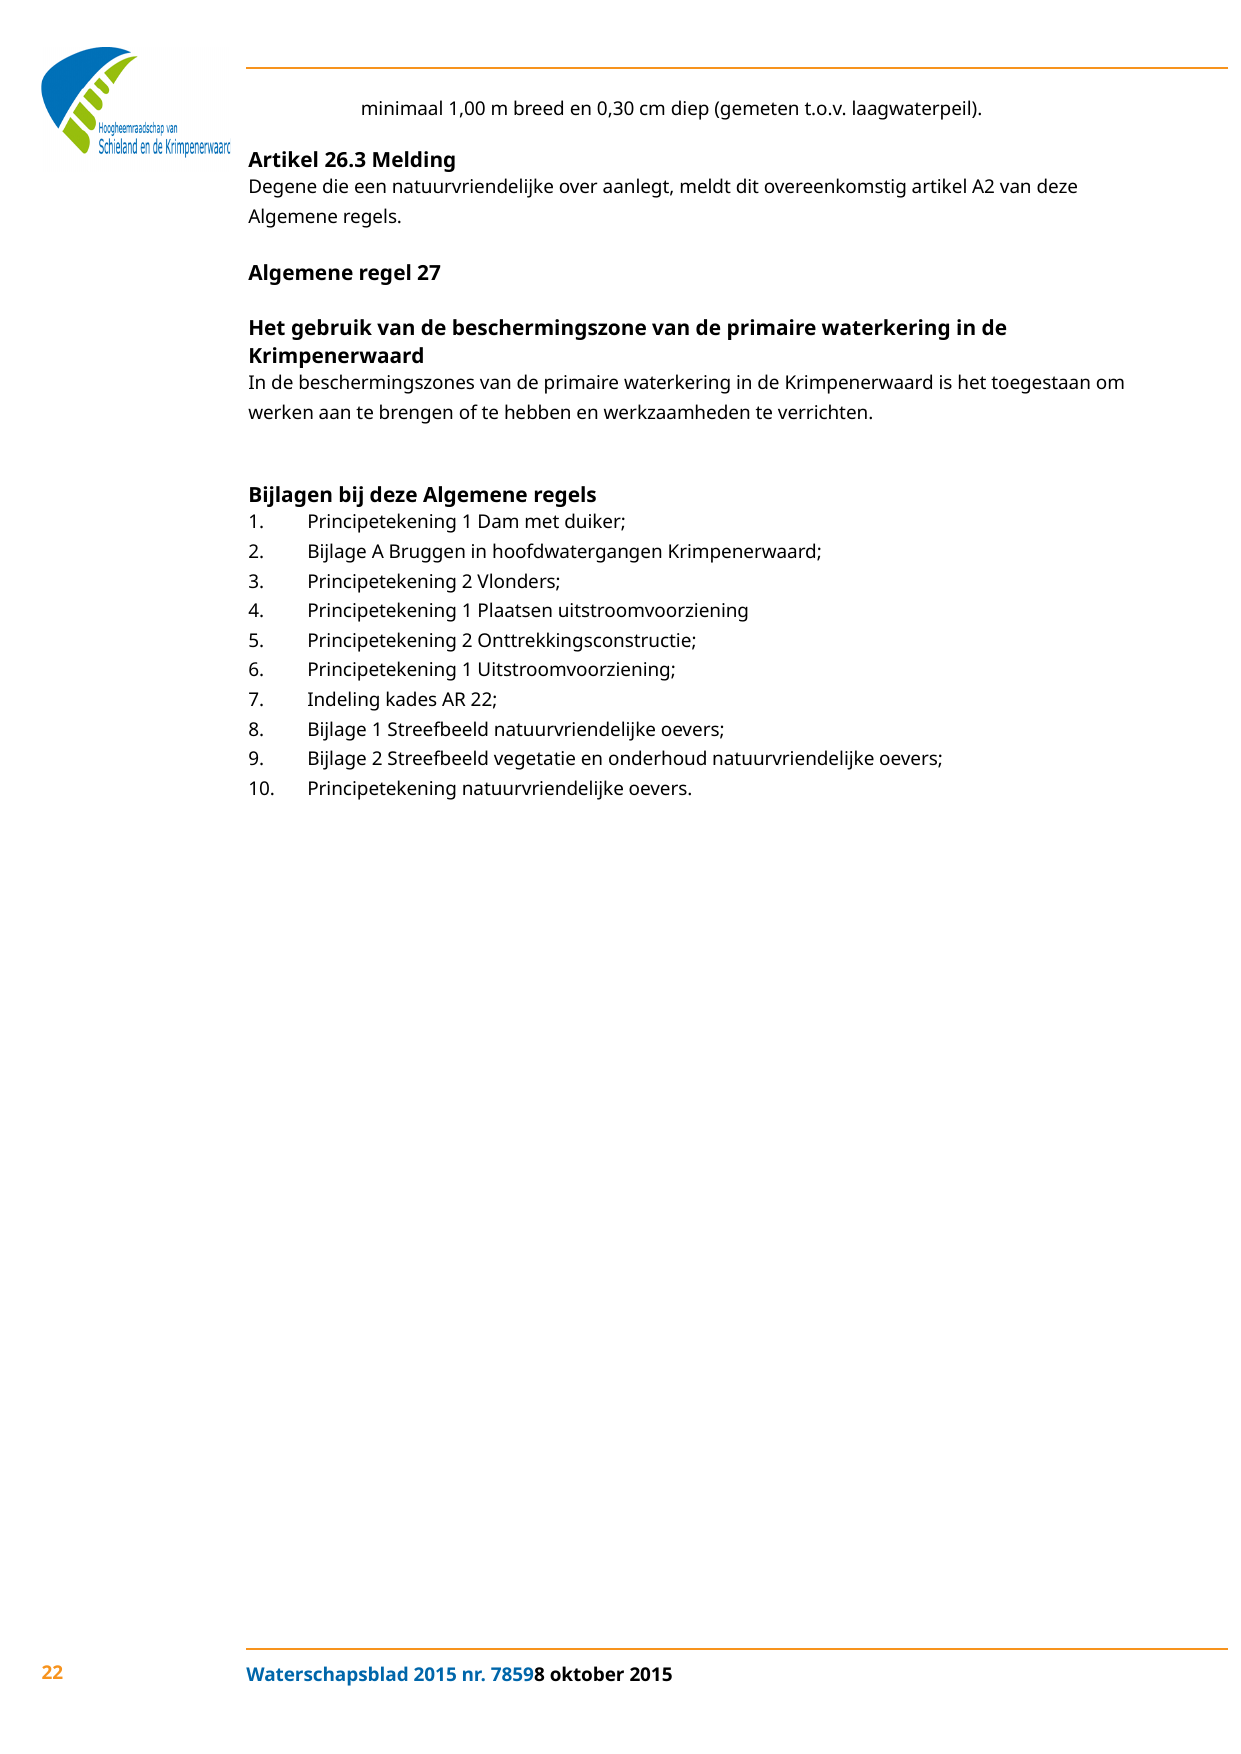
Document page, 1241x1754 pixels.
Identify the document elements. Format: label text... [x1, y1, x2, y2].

list minimaal 1,00 m breed en 0,30 cm diep (gemeten t.o.v. laagwaterpeil). [323, 95, 1152, 121]
text Artikel 26.3 Melding [248, 145, 1152, 174]
list Principetekening 1 Dam met duiker; [248, 509, 1152, 534]
text Algemene regel 27 [248, 258, 1152, 287]
picture [41, 47, 231, 172]
list Principetekening 1 Uitstroomvoorziening; [248, 657, 1152, 682]
text Het gebruik van de beschermingszone van de primaire waterkering in de Krimpenerwaard [248, 313, 1152, 369]
list Indeling kades AR 22; [248, 686, 1152, 712]
list Bijlage 1 Streefbeeld natuurvriendelijke oevers; [248, 716, 1152, 741]
list Principetekening 1 Plaatsen uitstroomvoorziening [248, 597, 1152, 623]
list Principetekening natuurvriendelijke oevers. [248, 775, 1152, 801]
list Bijlage A Bruggen in hoofdwatergangen Krimpenerwaard; [248, 538, 1152, 564]
list Principetekening 2 Onttrekkingsconstructie; [248, 627, 1152, 653]
list Principetekening 2 Vlonders; [248, 568, 1152, 593]
text In de beschermingszones van de primaire waterkering in de Krimpenerwaard is het toegestaan om werken aan te brengen of te hebben en werkzaamheden te verrichten. [248, 369, 1152, 425]
text Degene die een natuurvriendelijke over aanlegt, meldt dit overeenkomstig artikel A2 van deze Algemene regels. [248, 174, 1152, 229]
list Bijlage 2 Streefbeeld vegetatie en onderhoud natuurvriendelijke oevers; [248, 745, 1152, 771]
text Bijlagen bij deze Algemene regels [248, 480, 1152, 509]
